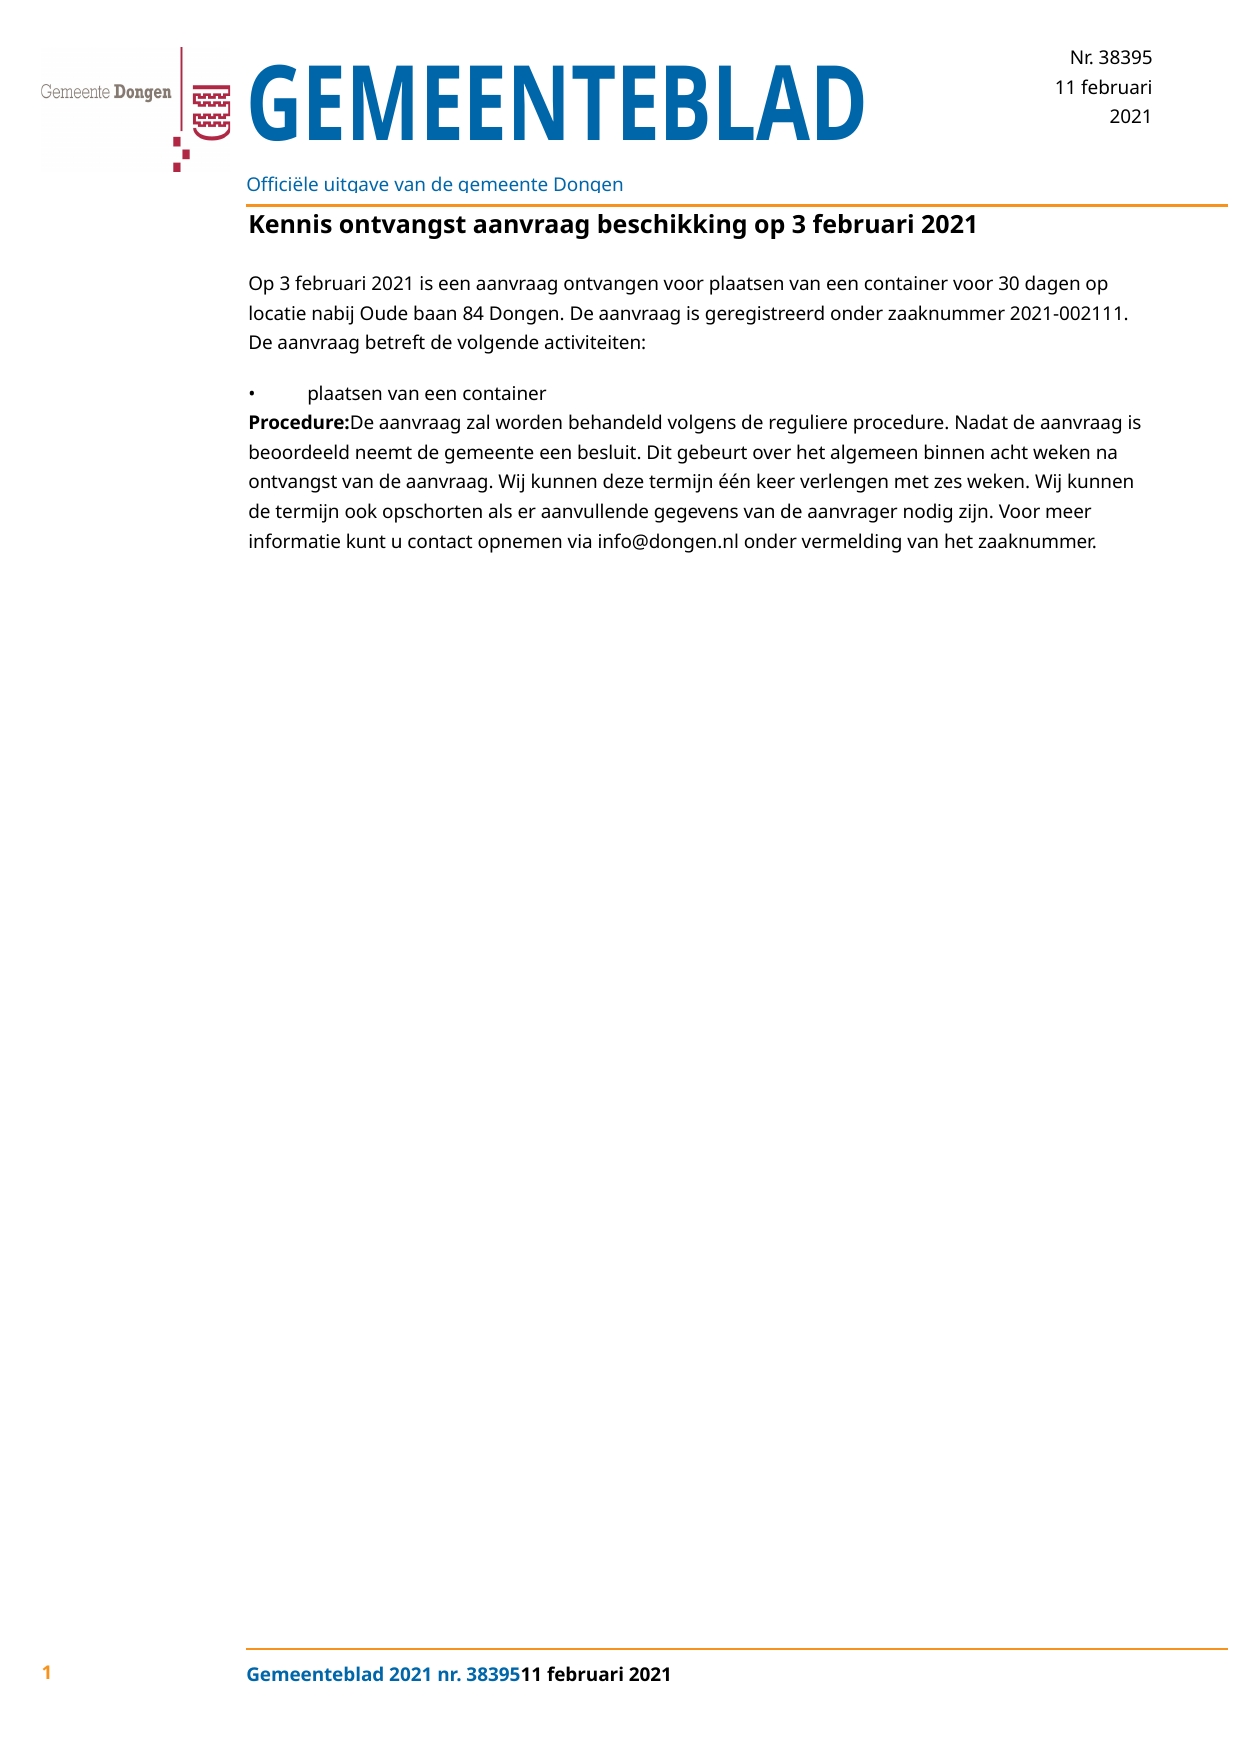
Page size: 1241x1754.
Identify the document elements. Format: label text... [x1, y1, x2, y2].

picture [41, 47, 231, 172]
text Kennis ontvangst aanvraag beschikking op 3 februari 2021 [248, 207, 1152, 241]
list plaatsen van een container [248, 380, 1152, 406]
text Procedure:De aanvraag zal worden behandeld volgens de reguliere procedure. Nadat de aanvraag is beoordeeld neemt de gemeente een besluit. Dit gebeurt over het algemeen binnen acht weken na ontvangst van de aanvraag. Wij kunnen deze termijn één keer verlengen met zes weken. Wij kunnen de termijn ook opschorten als er aanvullende gegevens van de aanvrager nodig zijn. Voor meer informatie kunt u contact opnemen via info@dongen.nl onder vermelding van het zaaknummer. [248, 409, 1152, 553]
text Op 3 februari 2021 is een aanvraag ontvangen voor plaatsen van een container voor 30 dagen op locatie nabij Oude baan 84 Dongen. De aanvraag is geregistreerd onder zaaknummer 2021-002111. De aanvraag betreft de volgende activiteiten: [248, 270, 1152, 355]
